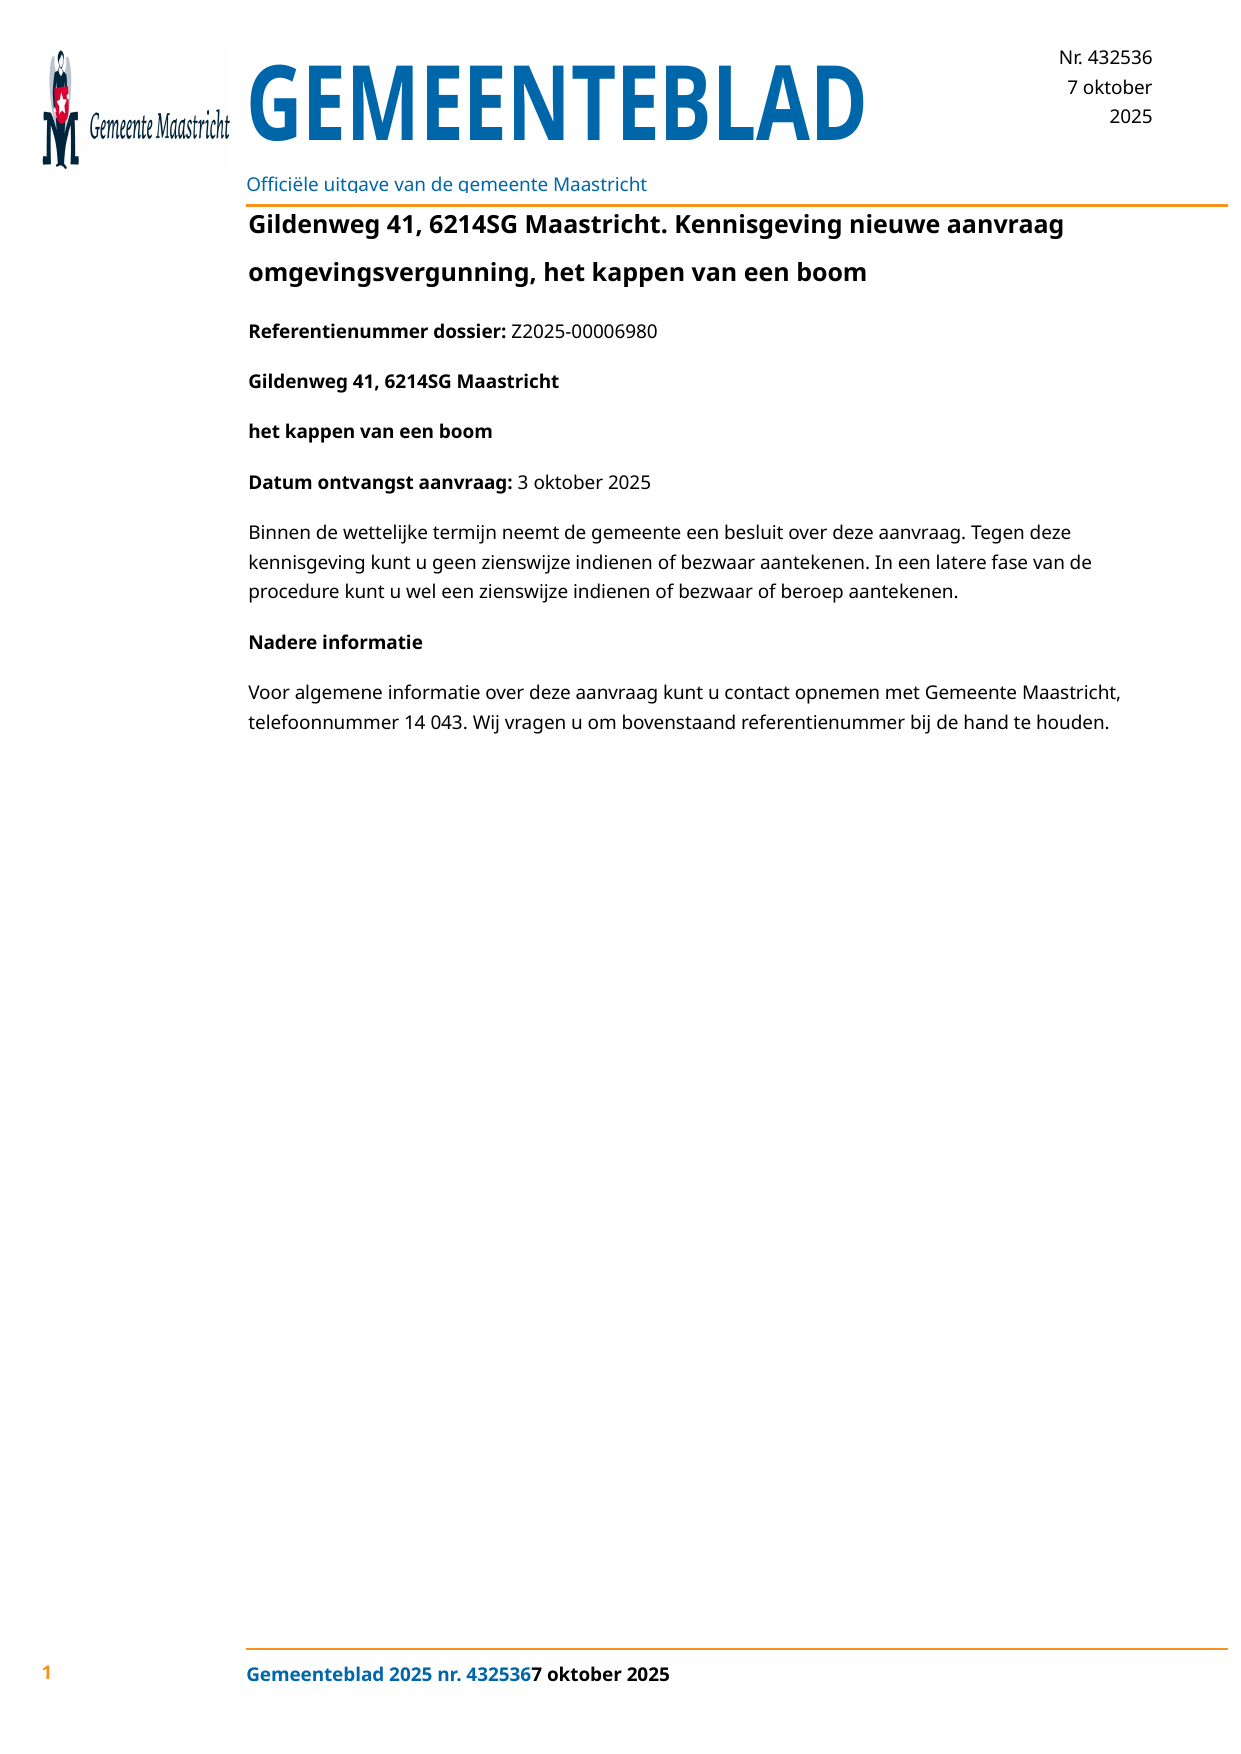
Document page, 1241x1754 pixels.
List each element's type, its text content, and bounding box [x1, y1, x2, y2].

text Referentienummer dossier: Z2025-00006980 [248, 318, 1152, 344]
picture [41, 47, 231, 172]
text Gildenweg 41, 6214SG Maastricht [248, 368, 1152, 394]
text Datum ontvangst aanvraag: 3 oktober 2025 [248, 469, 1152, 495]
text Voor algemene informatie over deze aanvraag kunt u contact opnemen met Gemeente Maastricht, telefoonnummer 14 043. Wij vragen u om bovenstaand referentienummer bij de hand te houden. [248, 679, 1152, 735]
text Gildenweg 41, 6214SG Maastricht. Kennisgeving nieuwe aanvraag omgevingsvergunning, het kappen van een boom [248, 207, 1152, 288]
text het kappen van een boom [248, 419, 1152, 444]
text Nadere informatie [248, 629, 1152, 655]
text Binnen de wettelijke termijn neemt de gemeente een besluit over deze aanvraag. Tegen deze kennisgeving kunt u geen zienswijze indienen of bezwaar aantekenen. In een latere fase van de procedure kunt u wel een zienswijze indienen of bezwaar of beroep aantekenen. [248, 519, 1152, 604]
